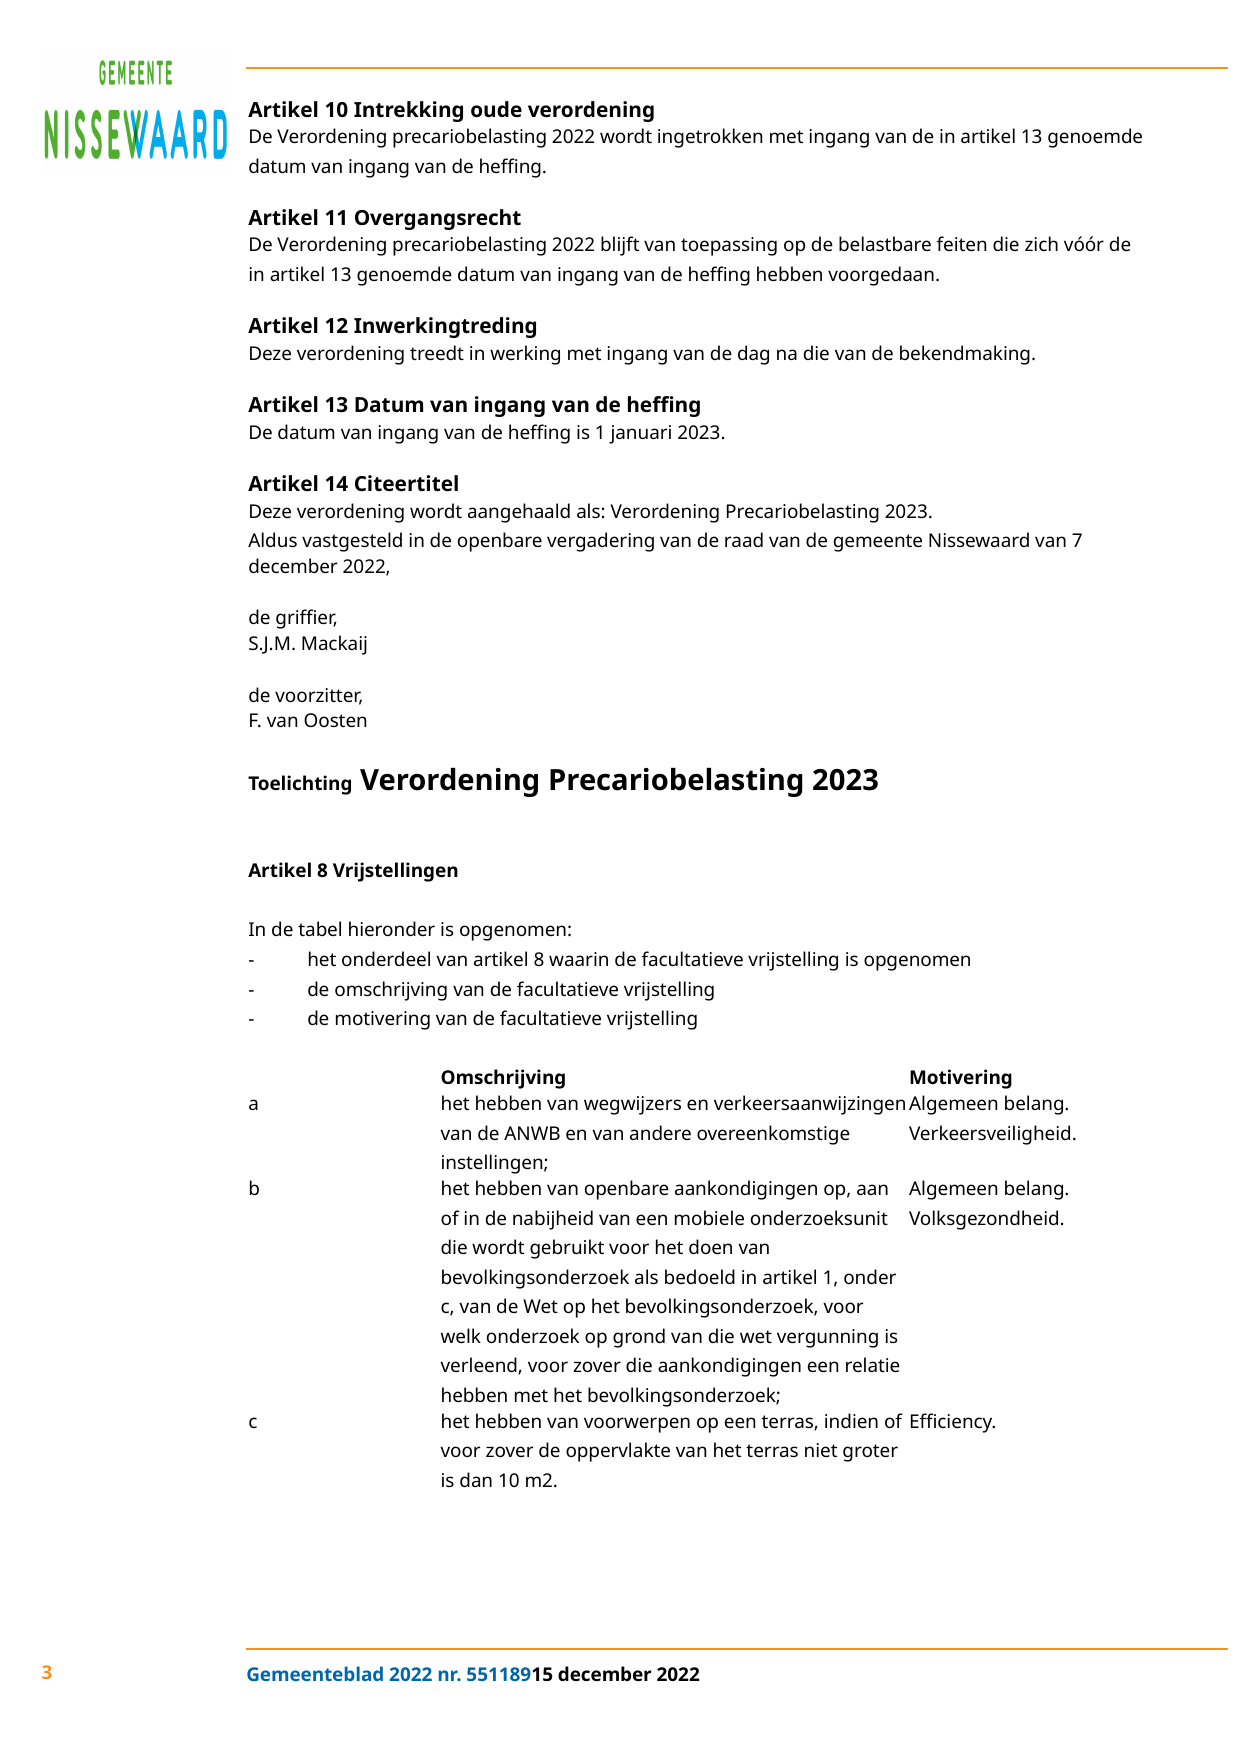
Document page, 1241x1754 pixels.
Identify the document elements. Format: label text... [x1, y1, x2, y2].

table_header Omschrijving [440, 1065, 909, 1090]
table_cell Algemeen belang. Verkeersveiligheid. [909, 1090, 1152, 1175]
table_header [248, 1065, 440, 1090]
table_cell Efficiency. [909, 1408, 1152, 1493]
text In de tabel hieronder is opgenomen: [248, 917, 1152, 942]
list de motivering van de facultatieve vrijstelling [248, 1005, 1152, 1031]
text Artikel 12 Inwerkingtreding [248, 312, 1152, 340]
table_cell het hebben van openbare aankondigingen op, aan of in de nabijheid van een mobiele onderzoeksunit die wordt gebruikt voor het doen van bevolkingsonderzoek als bedoeld in artikel 1, onder c, van de Wet op het bevolkingsonderzoek, voor welk onderzoek op grond van die wet vergunning is verleend, voor zover die aankondigingen een relatie hebben met het bevolkingsonderzoek; [440, 1175, 909, 1408]
text De datum van ingang van de heffing is 1 januari 2023. [248, 419, 1152, 445]
picture [41, 47, 231, 172]
table_cell a [248, 1090, 440, 1175]
text de griffier, [248, 604, 1152, 630]
text Deze verordening treedt in werking met ingang van de dag na die van de bekendmaking. [248, 340, 1152, 366]
text Artikel 13 Datum van ingang van de heffing [248, 391, 1152, 419]
table_cell c [248, 1408, 440, 1493]
list het onderdeel van artikel 8 waarin de facultatieve vrijstelling is opgenomen [248, 946, 1152, 972]
text Artikel 14 Citeertitel [248, 469, 1152, 498]
table_header Motivering [909, 1065, 1152, 1090]
table_cell b [248, 1175, 440, 1408]
text F. van Oosten [248, 707, 1152, 733]
text Toelichting Verordening Precariobelasting 2023 [248, 759, 1152, 799]
text Deze verordening wordt aangehaald als: Verordening Precariobelasting 2023. [248, 498, 1152, 523]
text Aldus vastgesteld in de openbare vergadering van de raad van de gemeente Nissewaard van 7 december 2022, [248, 527, 1152, 579]
text Artikel 11 Overgangsrecht [248, 203, 1152, 232]
table_cell het hebben van voorwerpen op een terras, indien of voor zover de oppervlakte van het terras niet groter is dan 10 m2. [440, 1408, 909, 1493]
text Artikel 8 Vrijstellingen [248, 857, 1152, 883]
table_cell Algemeen belang. Volksgezondheid. [909, 1175, 1152, 1408]
text de voorzitter, [248, 682, 1152, 707]
text De Verordening precariobelasting 2022 wordt ingetrokken met ingang van de in artikel 13 genoemde datum van ingang van de heffing. [248, 123, 1152, 178]
table_cell het hebben van wegwijzers en verkeersaanwijzingen van de ANWB en van andere overeenkomstige instellingen; [440, 1090, 909, 1175]
text De Verordening precariobelasting 2022 blijft van toepassing op de belastbare feiten die zich vóór de in artikel 13 genoemde datum van ingang van de heffing hebben voorgedaan. [248, 232, 1152, 287]
text Artikel 10 Intrekking oude verordening [248, 95, 1152, 123]
text S.J.M. Mackaij [248, 630, 1152, 656]
list de omschrijving van de facultatieve vrijstelling [248, 976, 1152, 1001]
